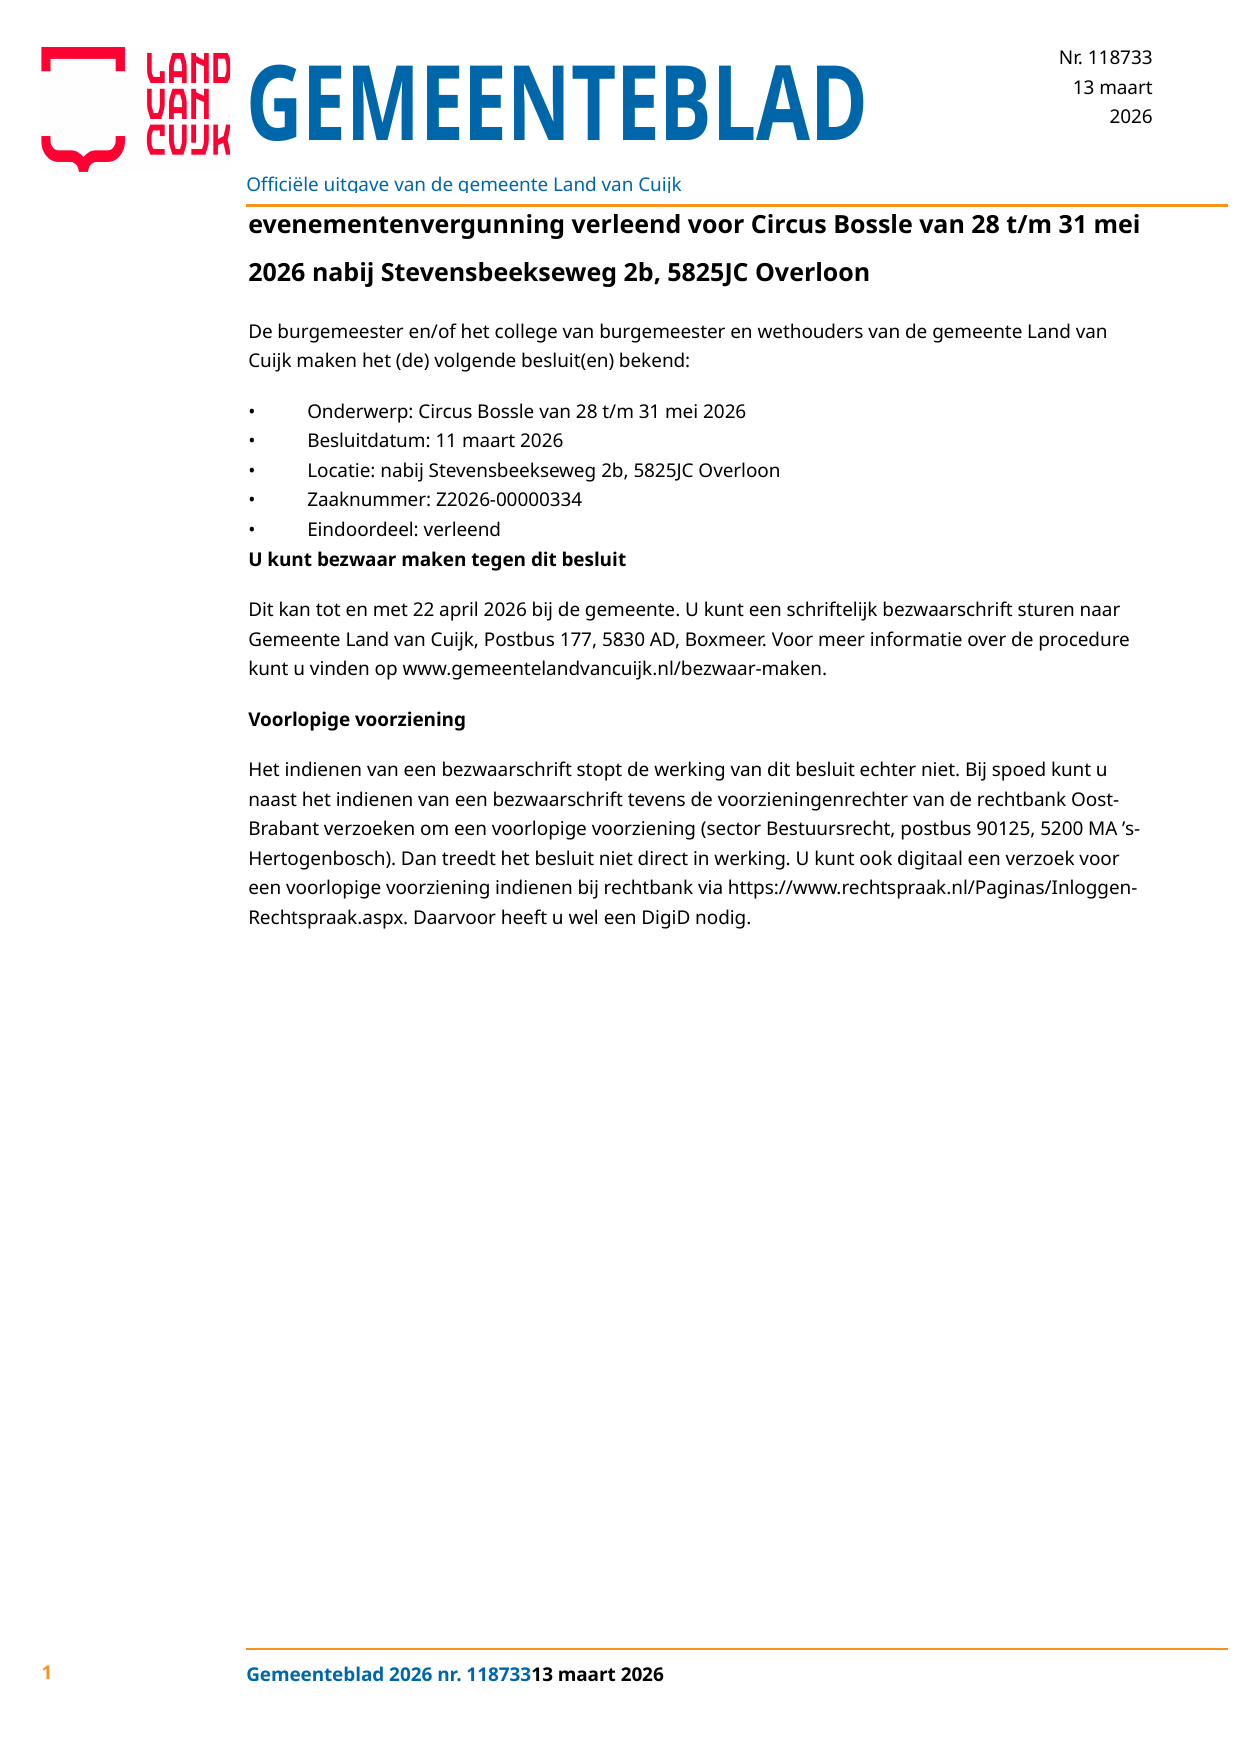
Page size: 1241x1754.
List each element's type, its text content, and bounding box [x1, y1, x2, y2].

picture [41, 47, 231, 172]
list Besluitdatum: 11 maart 2026 [248, 427, 1152, 453]
text evenementenvergunning verleend voor Circus Bossle van 28 t/m 31 mei 2026 nabij Stevensbeekseweg 2b, 5825JC Overloon [248, 207, 1152, 288]
text De burgemeester en/of het college van burgemeester en wethouders van de gemeente Land van Cuijk maken het (de) volgende besluit(en) bekend: [248, 318, 1152, 373]
list Onderwerp: Circus Bossle van 28 t/m 31 mei 2026 [248, 398, 1152, 424]
text U kunt bezwaar maken tegen dit besluit [248, 546, 1152, 572]
list Eindoordeel: verleend [248, 516, 1152, 542]
text Voorlopige voorziening [248, 706, 1152, 732]
text Het indienen van een bezwaarschrift stopt de werking van dit besluit echter niet. Bij spoed kunt u naast het indienen van een bezwaarschrift tevens de voorzieningenrechter van de rechtbank Oost-Brabant verzoeken om een voorlopige voorziening (sector Bestuursrecht, postbus 90125, 5200 MA ’s-Hertogenbosch). Dan treedt het besluit niet direct in werking. U kunt ook digitaal een verzoek voor een voorlopige voorziening indienen bij rechtbank via https://www.rechtspraak.nl/Paginas/Inloggen-Rechtspraak.aspx. Daarvoor heeft u wel een DigiD nodig. [248, 756, 1152, 930]
list Locatie: nabij Stevensbeekseweg 2b, 5825JC Overloon [248, 457, 1152, 483]
text Dit kan tot en met 22 april 2026 bij de gemeente. U kunt een schriftelijk bezwaarschrift sturen naar Gemeente Land van Cuijk, Postbus 177, 5830 AD, Boxmeer. Voor meer informatie over de procedure kunt u vinden op www.gemeentelandvancuijk.nl/bezwaar-maken. [248, 596, 1152, 681]
list Zaaknummer: Z2026-00000334 [248, 487, 1152, 512]
